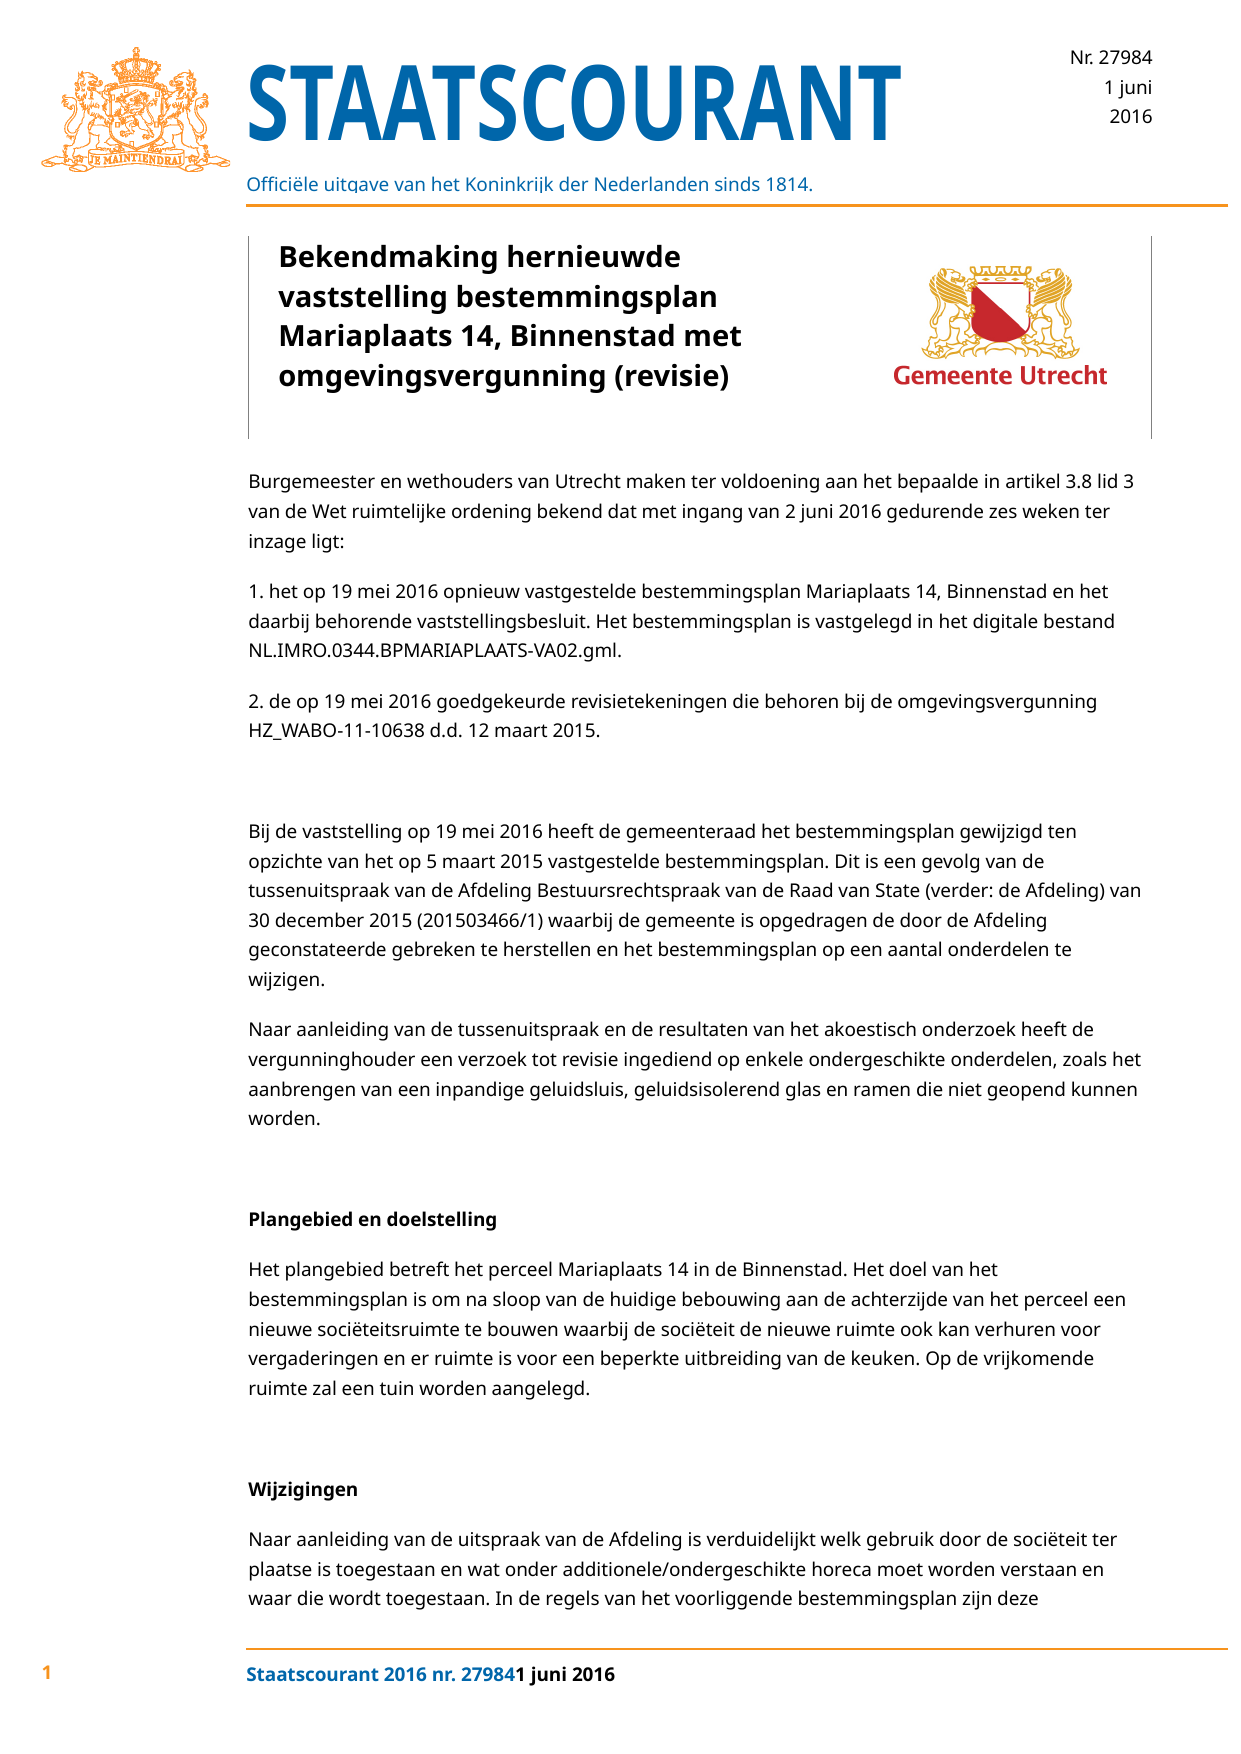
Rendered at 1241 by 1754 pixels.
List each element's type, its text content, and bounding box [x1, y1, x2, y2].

text Naar aanleiding van de tussenuitspraak en de resultaten van het akoestisch onderzoek heeft de vergunninghouder een verzoek tot revisie ingediend op enkele ondergeschikte onderdelen, zoals het aanbrengen van een inpandige geluidsluis, geluidsisolerend glas en ramen die niet geopend kunnen worden. [248, 1017, 1152, 1131]
text Het plangebied betreft het perceel Mariaplaats 14 in de Binnenstad. Het doel van het bestemmingsplan is om na sloop van de huidige bebouwing aan de achterzijde van het perceel een nieuwe sociëteitsruimte te bouwen waarbij de sociëteit de nieuwe ruimte ook kan verhuren voor vergaderingen en er ruimte is voor een beperkte uitbreiding van de keuken. Op de vrijkomende ruimte zal een tuin worden aangelegd. [248, 1257, 1152, 1401]
text Naar aanleiding van de uitspraak van de Afdeling is verduidelijkt welk gebruik door de sociëteit ter plaatse is toegestaan en wat onder additionele/ondergeschikte horeca moet worden verstaan en waar die wordt toegestaan. In de regels van het voorliggende bestemmingsplan zijn deze [248, 1526, 1152, 1611]
text 2. de op 19 mei 2016 goedgekeurde revisietekeningen die behoren bij de omgevingsvergunning HZ_WABO-11-10638 d.d. 12 maart 2015. [248, 688, 1152, 743]
table_header [1119, 236, 1151, 413]
text Bij de vaststelling op 19 mei 2016 heeft de gemeenteraad het bestemmingsplan gewijzigd ten opzichte van het op 5 maart 2015 vastgestelde bestemmingsplan. Dit is een gevolg van de tussenuitspraak van de Afdeling Bestuursrechtspraak van de Raad van State (verder: de Afdeling) van 30 december 2015 (201503466/1) waarbij de gemeente is opgedragen de door de Afdeling geconstateerde gebreken te herstellen en het bestemmingsplan op een aantal onderdelen te wijzigen. [248, 818, 1152, 992]
picture [882, 236, 1119, 414]
table_header Bekendmaking hernieuwde vaststelling bestemmingsplan Mariaplaats 14, Binnenstad met omgevingsvergunning (revisie) [249, 236, 850, 439]
text 1. het op 19 mei 2016 opnieuw vastgestelde bestemmingsplan Mariaplaats 14, Binnenstad en het daarbij behorende vaststellingsbesluit. Het bestemmingsplan is vastgelegd in het digitale bestand NL.IMRO.0344.BPMARIAPLAATS-VA02.gml. [248, 578, 1152, 663]
text Plangebied en doelstelling [248, 1206, 1152, 1232]
text Wijzigingen [248, 1476, 1152, 1501]
table_header [850, 236, 882, 413]
picture [41, 47, 231, 172]
text Burgemeester en wethouders van Utrecht maken ter voldoening aan het bepaalde in artikel 3.8 lid 3 van de Wet ruimtelijke ordening bekend dat met ingang van 2 juni 2016 gedurende zes weken ter inzage ligt: [248, 469, 1152, 553]
table_header [850, 414, 1151, 439]
